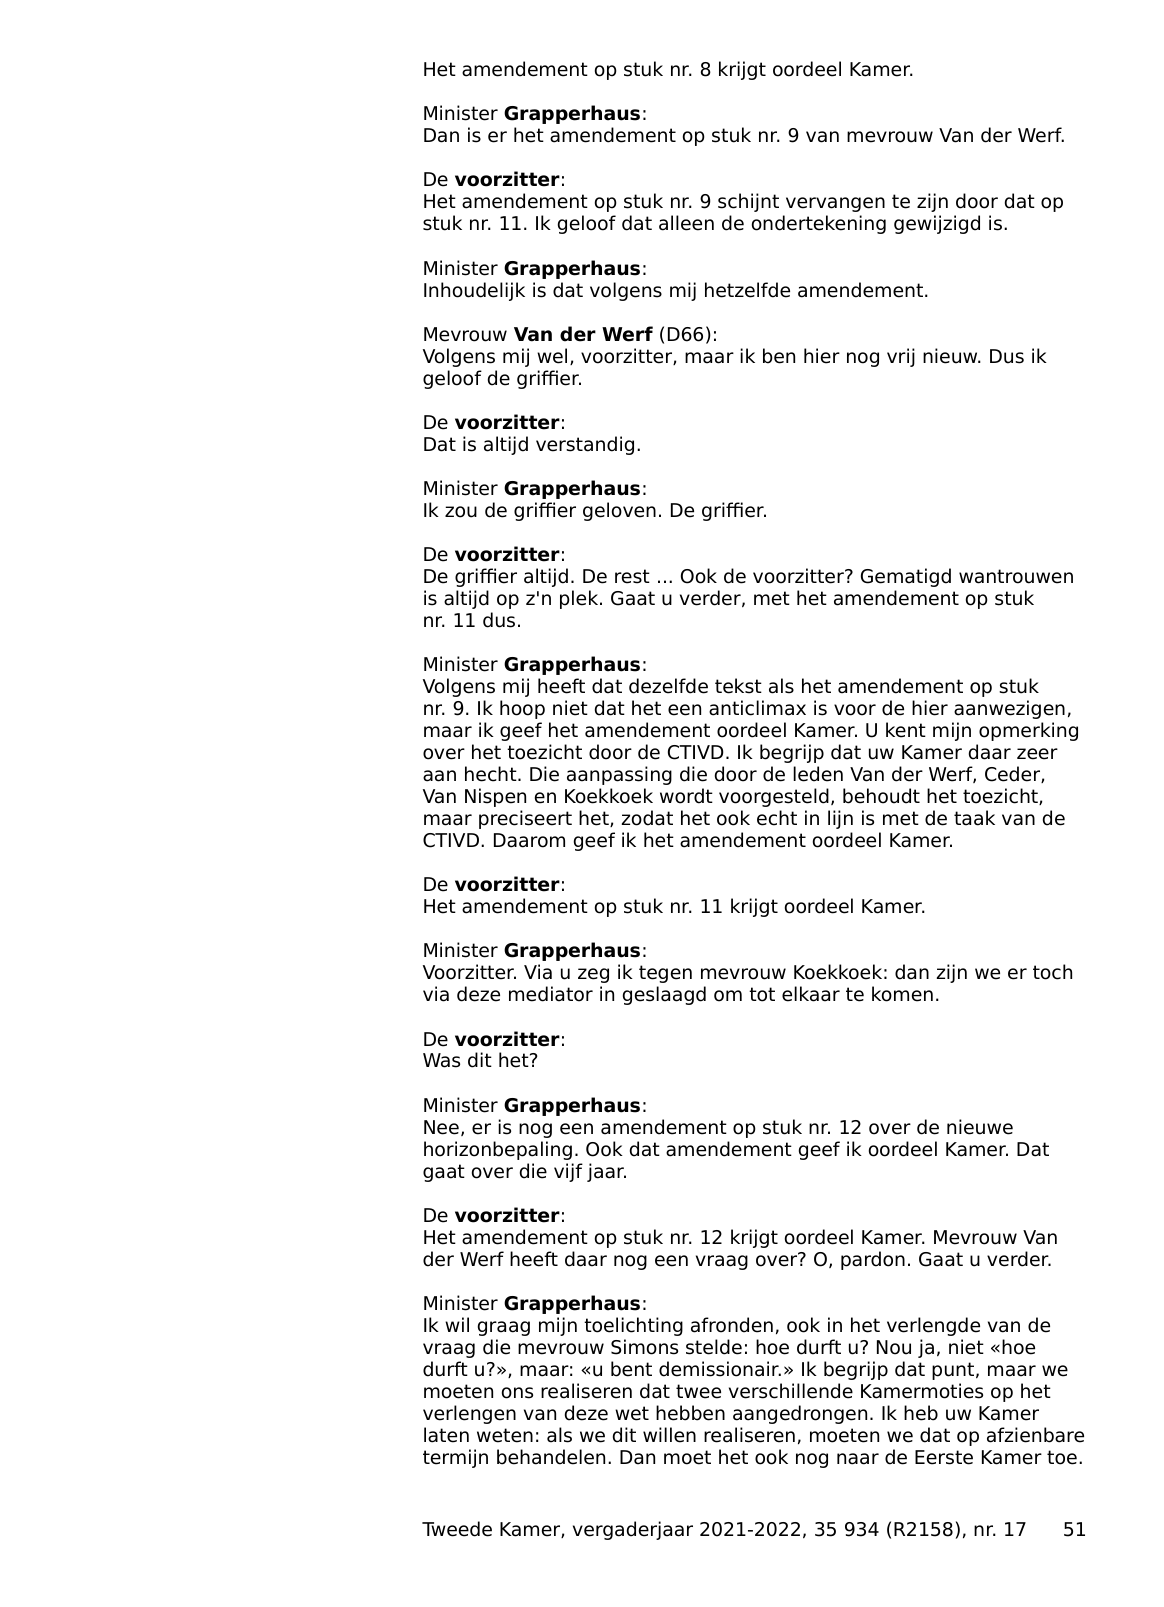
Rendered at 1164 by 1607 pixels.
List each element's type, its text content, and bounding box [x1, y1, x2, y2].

text De voorzitter: [422, 1205, 1087, 1227]
text De voorzitter: [422, 169, 1087, 191]
text Het amendement op stuk nr. 12 krijgt oordeel Kamer. Mevrouw Van der Werf heeft daar nog een vraag over? O, pardon. Gaat u verder. [422, 1227, 1087, 1271]
text Het amendement op stuk nr. 9 schijnt vervangen te zijn door dat op stuk nr. 11. Ik geloof dat alleen de ondertekening gewijzigd is. [422, 191, 1087, 235]
text Volgens mij wel, voorzitter, maar ik ben hier nog vrij nieuw. Dus ik geloof de griffier. [422, 346, 1087, 389]
text Dan is er het amendement op stuk nr. 9 van mevrouw Van der Werf. [422, 125, 1087, 147]
text Minister Grapperhaus: [422, 478, 1087, 500]
text Het amendement op stuk nr. 11 krijgt oordeel Kamer. [422, 896, 1087, 918]
text Minister Grapperhaus: [422, 1293, 1087, 1315]
text De voorzitter: [422, 874, 1087, 896]
text Nee, er is nog een amendement op stuk nr. 12 over de nieuwe horizonbepaling. Ook dat amendement geef ik oordeel Kamer. Dat gaat over die vijf jaar. [422, 1117, 1087, 1182]
text De voorzitter: [422, 1028, 1087, 1050]
text Ik wil graag mijn toelichting afronden, ook in het verlengde van de vraag die mevrouw Simons stelde: hoe durft u? Nou ja, niet «hoe durft u?», maar: «u bent demissionair.» Ik begrijp dat punt, maar we moeten ons realiseren dat twee verschillende Kamermoties op het verlengen van deze wet hebben aangedrongen. Ik heb uw Kamer laten weten: als we dit willen realiseren, moeten we dat op afzienbare termijn behandelen. Dan moet het ook nog naar de Eerste Kamer toe. [422, 1315, 1087, 1469]
text Minister Grapperhaus: [422, 940, 1087, 962]
text Dat is altijd verstandig. [422, 434, 1087, 456]
text Mevrouw Van der Werf (D66): [422, 324, 1087, 346]
text De voorzitter: [422, 544, 1087, 566]
text Volgens mij heeft dat dezelfde tekst als het amendement op stuk nr. 9. Ik hoop niet dat het een anticlimax is voor de hier aanwezigen, maar ik geef het amendement oordeel Kamer. U kent mijn opmerking over het toezicht door de CTIVD. Ik begrijp dat uw Kamer daar zeer aan hecht. Die aanpassing die door de leden Van der Werf, Ceder, Van Nispen en Koekkoek wordt voorgesteld, behoudt het toezicht, maar preciseert het, zodat het ook echt in lijn is met de taak van de CTIVD. Daarom geef ik het amendement oordeel Kamer. [422, 676, 1087, 852]
text Inhoudelijk is dat volgens mij hetzelfde amendement. [422, 279, 1087, 301]
text De voorzitter: [422, 412, 1087, 434]
text Het amendement op stuk nr. 8 krijgt oordeel Kamer. [422, 59, 1087, 81]
text Minister Grapperhaus: [422, 654, 1087, 676]
text Voorzitter. Via u zeg ik tegen mevrouw Koekkoek: dan zijn we er toch via deze mediator in geslaagd om tot elkaar te komen. [422, 962, 1087, 1006]
text Ik zou de griffier geloven. De griffier. [422, 500, 1087, 522]
text Minister Grapperhaus: [422, 103, 1087, 125]
text De griffier altijd. De rest ... Ook de voorzitter? Gematigd wantrouwen is altijd op z'n plek. Gaat u verder, met het amendement op stuk nr. 11 dus. [422, 566, 1087, 632]
text Minister Grapperhaus: [422, 257, 1087, 279]
text Minister Grapperhaus: [422, 1094, 1087, 1117]
text Was dit het? [422, 1050, 1087, 1072]
